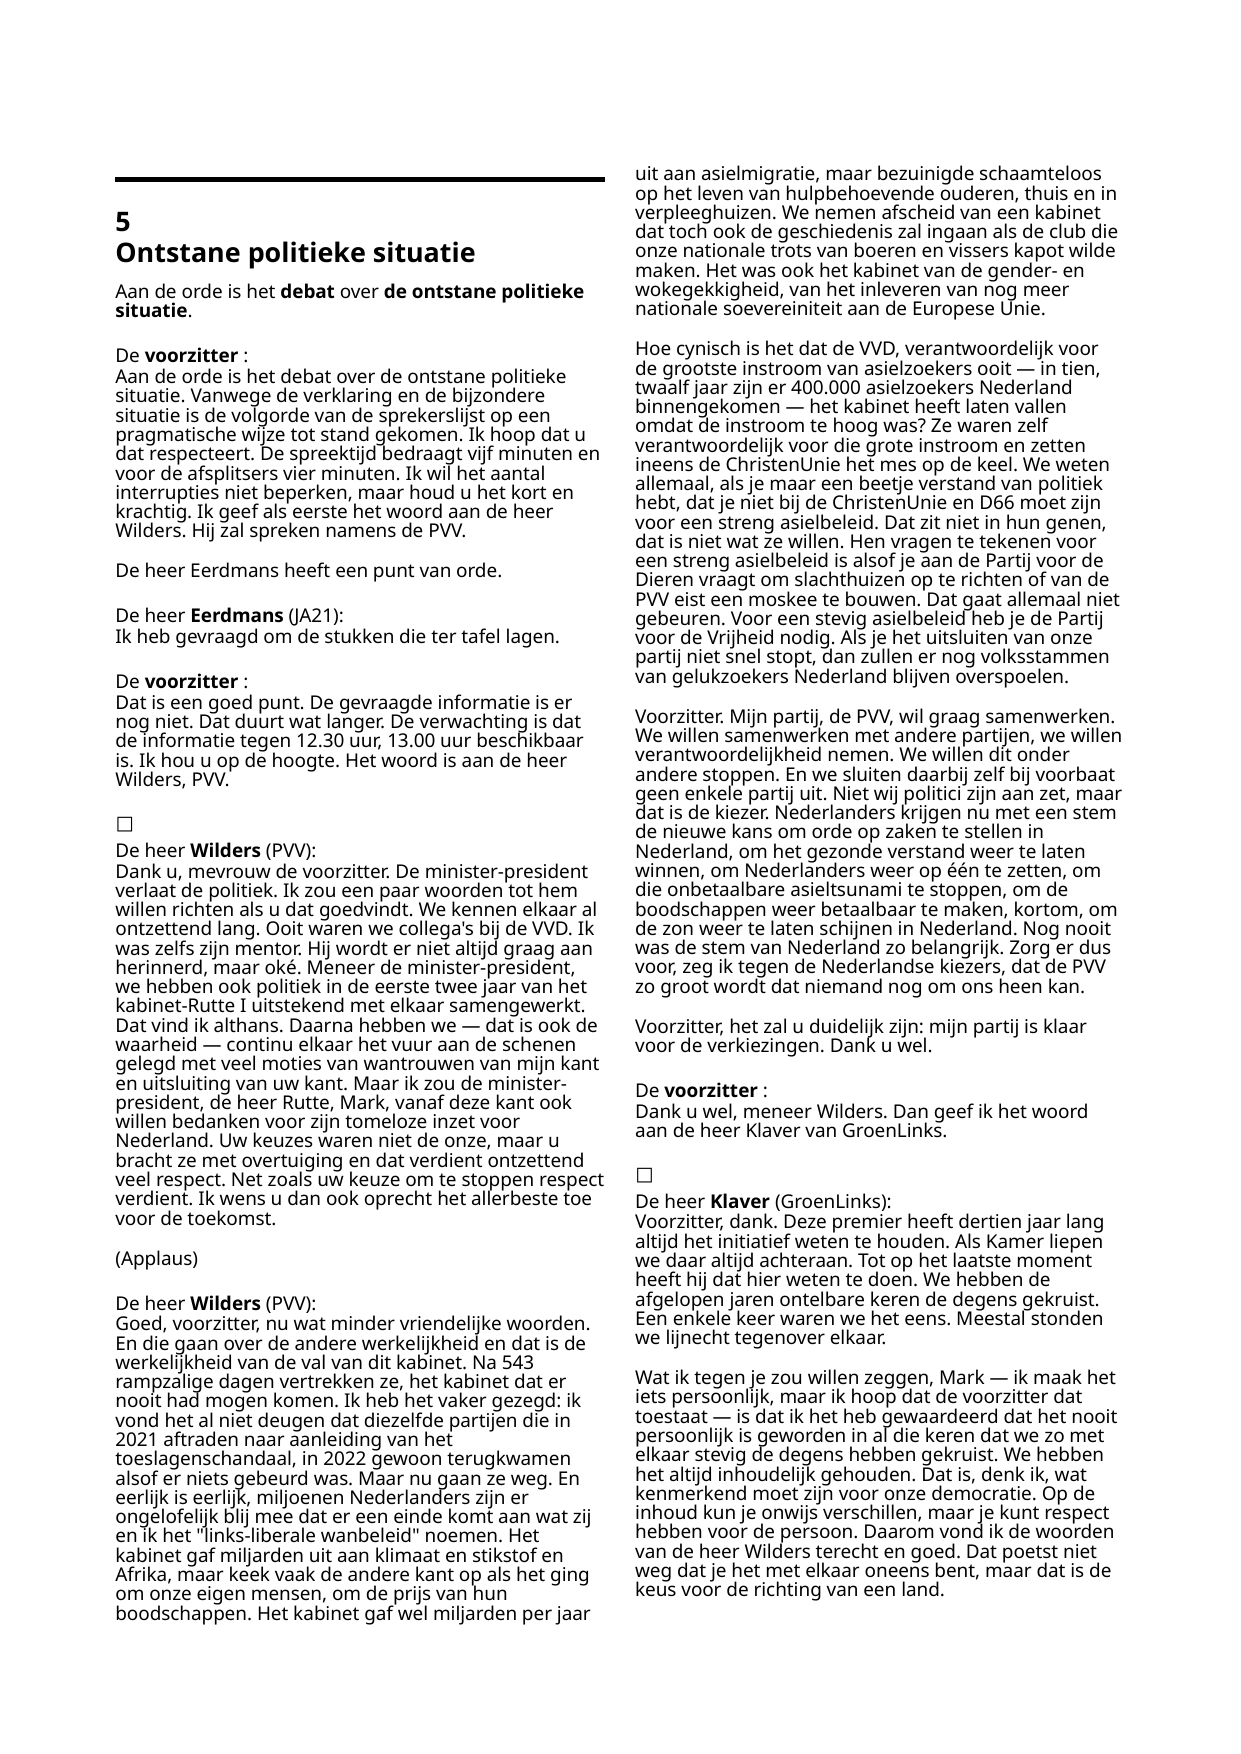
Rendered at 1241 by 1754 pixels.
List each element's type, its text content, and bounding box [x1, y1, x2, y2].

text Hoe cynisch is het dat de VVD, verantwoordelijk voor de grootste instroom van asielzoekers ooit — in tien, twaalf jaar zijn er 400.000 asielzoekers Nederland binnengekomen — het kabinet heeft laten vallen omdat de instroom te hoog was? Ze waren zelf verantwoordelijk voor die grote instroom en zetten ineens de ChristenUnie het mes op de keel. We weten allemaal, als je maar een beetje verstand van politiek hebt, dat je niet bij de ChristenUnie en D66 moet zijn voor een streng asielbeleid. Dat zit niet in hun genen, dat is niet wat ze willen. Hen vragen te tekenen voor een streng asielbeleid is alsof je aan de Partij voor de Dieren vraagt om slachthuizen op te richten of van de PVV eist een moskee te bouwen. Dat gaat allemaal niet gebeuren. Voor een stevig asielbeleid heb je de Partij voor de Vrijheid nodig. Als je het uitsluiten van onze partij niet snel stopt, dan zullen er nog volksstammen van gelukzoekers Nederland blijven overspoelen. [635, 340, 1125, 687]
text De heer Eerdmans (JA21): [115, 602, 605, 628]
text ⬜ [635, 1162, 1125, 1188]
text Dank u, mevrouw de voorzitter. De minister-president verlaat de politiek. Ik zou een paar woorden tot hem willen richten als u dat goedvindt. We kennen elkaar al ontzettend lang. Ooit waren we collega's bij de VVD. Ik was zelfs zijn mentor. Hij wordt er niet altijd graag aan herinnerd, maar oké. Meneer de minister-president, we hebben ook politiek in de eerste twee jaar van het kabinet-Rutte I uitstekend met elkaar samengewerkt. Dat vind ik althans. Daarna hebben we — dat is ook de waarheid — continu elkaar het vuur aan de schenen gelegd met veel moties van wantrouwen van mijn kant en uitsluiting van uw kant. Maar ik zou de minister-president, de heer Rutte, Mark, vanaf deze kant ook willen bedanken voor zijn tomeloze inzet voor Nederland. Uw keuzes waren niet de onze, maar u bracht ze met overtuiging en dat verdient ontzettend veel respect. Net zoals uw keuze om te stoppen respect verdient. Ik wens u dan ook oprecht het allerbeste toe voor de toekomst. [115, 863, 605, 1229]
text Wat ik tegen je zou willen zeggen, Mark — ik maak het iets persoonlijk, maar ik hoop dat de voorzitter dat toestaat — is dat ik het heb gewaardeerd dat het nooit persoonlijk is geworden in al die keren dat we zo met elkaar stevig de degens hebben gekruist. We hebben het altijd inhoudelijk gehouden. Dat is, denk ik, wat kenmerkend moet zijn voor onze democratie. Op de inhoud kun je onwijs verschillen, maar je kunt respect hebben voor de persoon. Daarom vond ik de woorden van de heer Wilders terecht en goed. Dat poetst niet weg dat je het met elkaar oneens bent, maar dat is de keus voor de richting van een land. [635, 1369, 1125, 1600]
text Dank u wel, meneer Wilders. Dan geef ik het woord aan de heer Klaver van GroenLinks. [635, 1103, 1125, 1141]
text De voorzitter : [115, 342, 605, 368]
text Voorzitter, het zal u duidelijk zijn: mijn partij is klaar voor de verkiezingen. Dank u wel. [635, 1018, 1125, 1056]
text De heer Klaver (GroenLinks): [635, 1188, 1125, 1213]
text Voorzitter. Mijn partij, de PVV, wil graag samenwerken. We willen samenwerken met andere partijen, we willen verantwoordelijkheid nemen. We willen dit onder andere stoppen. En we sluiten daarbij zelf bij voorbaat geen enkele partij uit. Niet wij politici zijn aan zet, maar dat is de kiezer. Nederlanders krijgen nu met een stem de nieuwe kans om orde op zaken te stellen in Nederland, om het gezonde verstand weer te laten winnen, om Nederlanders weer op één te zetten, om die onbetaalbare asieltsunami te stoppen, om de boodschappen weer betaalbaar te maken, kortom, om de zon weer te laten schijnen in Nederland. Nog nooit was de stem van Nederland zo belangrijk. Zorg er dus voor, zeg ik tegen de Nederlandse kiezers, dat de PVV zo groot wordt dat niemand nog om ons heen kan. [635, 708, 1125, 997]
text 5 [115, 203, 605, 239]
text uit aan asielmigratie, maar bezuinigde schaamteloos op het leven van hulpbehoevende ouderen, thuis en in verpleeghuizen. We nemen afscheid van een kabinet dat toch ook de geschiedenis zal ingaan als de club die onze nationale trots van boeren en vissers kapot wilde maken. Het was ook het kabinet van de gender- en wokegekkigheid, van het inleveren van nog meer nationale soevereiniteit aan de Europese Unie. [635, 165, 1125, 319]
text De heer Wilders (PVV): [115, 837, 605, 863]
text (Applaus) [115, 1249, 605, 1269]
text ⬜ [115, 811, 605, 837]
text Voorzitter, dank. Deze premier heeft dertien jaar lang altijd het initiatief weten te houden. Als Kamer liepen we daar altijd achteraan. Tot op het laatste moment heeft hij dat hier weten te doen. We hebben de afgelopen jaren ontelbare keren de degens gekruist. Een enkele keer waren we het eens. Meestal stonden we lijnecht tegenover elkaar. [635, 1213, 1125, 1348]
text De heer Wilders (PVV): [115, 1290, 605, 1315]
text Goed, voorzitter, nu wat minder vriendelijke woorden. En die gaan over de andere werkelijkheid en dat is de werkelijkheid van de val van dit kabinet. Na 543 rampzalige dagen vertrekken ze, het kabinet dat er nooit had mogen komen. Ik heb het vaker gezegd: ik vond het al niet deugen dat diezelfde partijen die in 2021 aftraden naar aanleiding van het toeslagenschandaal, in 2022 gewoon terugkwamen alsof er niets gebeurd was. Maar nu gaan ze weg. En eerlijk is eerlijk, miljoenen Nederlanders zijn er ongelofelijk blij mee dat er een einde komt aan wat zij en ik het "links-liberale wanbeleid" noemen. Het kabinet gaf miljarden uit aan klimaat en stikstof en Afrika, maar keek vaak de andere kant op als het ging om onze eigen mensen, om de prijs van hun boodschappen. Het kabinet gaf wel miljarden per jaar [115, 1315, 605, 1624]
text Ontstane politieke situatie [115, 239, 605, 283]
text Ik heb gevraagd om de stukken die ter tafel lagen. [115, 628, 605, 647]
text De heer Eerdmans heeft een punt van orde. [115, 562, 605, 582]
text De voorzitter : [635, 1077, 1125, 1103]
text De voorzitter : [115, 668, 605, 694]
text Aan de orde is het debat over de ontstane politieke situatie. Vanwege de verklaring en de bijzondere situatie is de volgorde van de sprekerslijst op een pragmatische wijze tot stand gekomen. Ik hoop dat u dat respecteert. De spreektijd bedraagt vijf minuten en voor de afsplitsers vier minuten. Ik wil het aantal interrupties niet beperken, maar houd u het kort en krachtig. Ik geef als eerste het woord aan de heer Wilders. Hij zal spreken namens de PVV. [115, 368, 605, 542]
text Aan de orde is het debat over de ontstane politieke situatie. [115, 283, 605, 322]
text Dat is een goed punt. De gevraagde informatie is er nog niet. Dat duurt wat langer. De verwachting is dat de informatie tegen 12.30 uur, 13.00 uur beschikbaar is. Ik hou u op de hoogte. Het woord is aan de heer Wilders, PVV. [115, 694, 605, 790]
